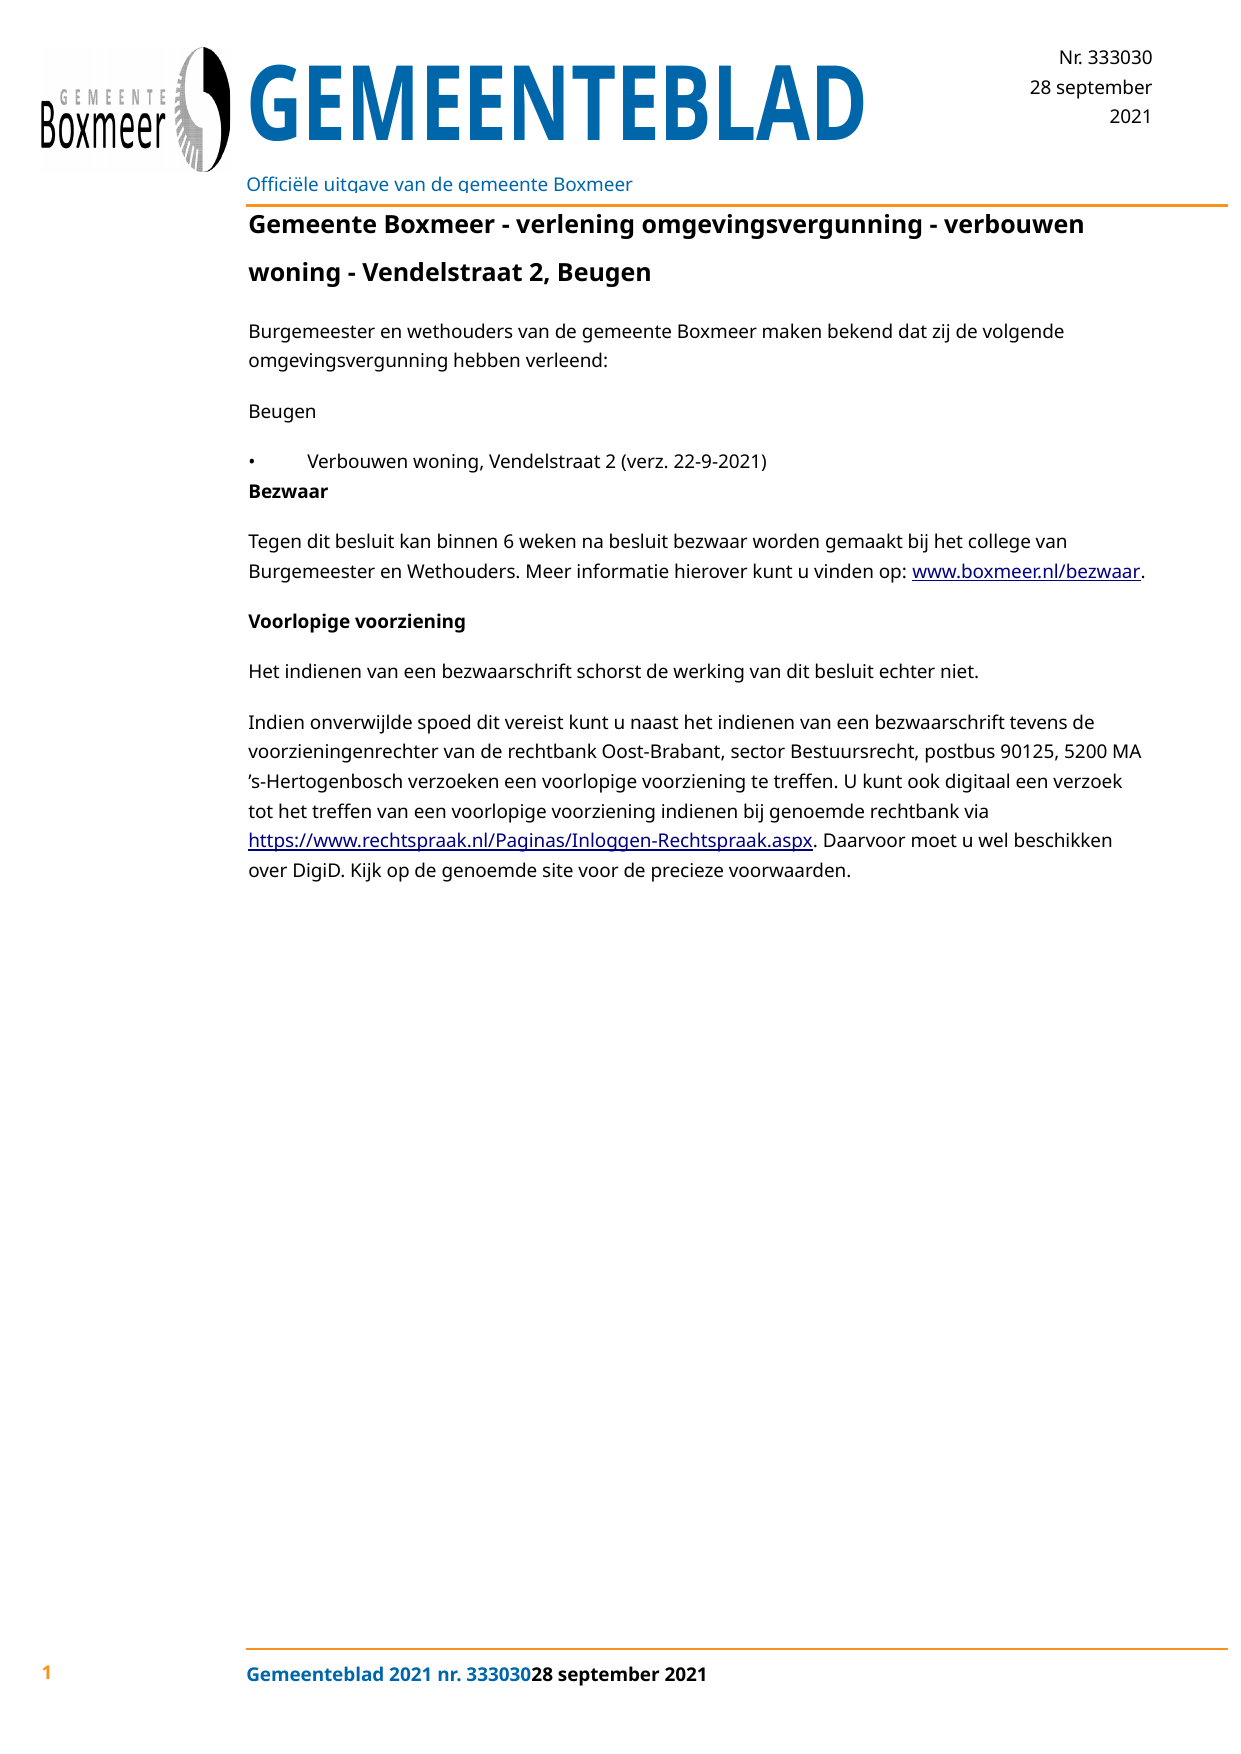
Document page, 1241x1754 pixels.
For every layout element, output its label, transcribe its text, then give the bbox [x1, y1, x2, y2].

text Beugen [248, 398, 1152, 424]
text Het indienen van een bezwaarschrift schorst de werking van dit besluit echter niet. [248, 659, 1152, 684]
text Bezwaar [248, 478, 1152, 504]
text Tegen dit besluit kan binnen 6 weken na besluit bezwaar worden gemaakt bij het college van Burgemeester en Wethouders. Meer informatie hierover kunt u vinden op: www.boxmeer.nl/bezwaar. [248, 528, 1152, 584]
list Verbouwen woning, Vendelstraat 2 (verz. 22-9-2021) [248, 448, 1152, 474]
text Burgemeester en wethouders van de gemeente Boxmeer maken bekend dat zij de volgende omgevingsvergunning hebben verleend: [248, 318, 1152, 373]
text Gemeente Boxmeer - verlening omgevingsvergunning - verbouwen woning - Vendelstraat 2, Beugen [248, 207, 1152, 288]
text Indien onverwijlde spoed dit vereist kunt u naast het indienen van een bezwaarschrift tevens de voorzieningenrechter van de rechtbank Oost-Brabant, sector Bestuursrecht, postbus 90125, 5200 MA ’s-Hertogenbosch verzoeken een voorlopige voorziening te treffen. U kunt ook digitaal een verzoek tot het treffen van een voorlopige voorziening indienen bij genoemde rechtbank via https://www.rechtspraak.nl/Paginas/Inloggen-Rechtspraak.aspx. Daarvoor moet u wel beschikken over DigiD. Kijk op de genoemde site voor de precieze voorwaarden. [248, 709, 1152, 883]
picture [41, 47, 231, 172]
text Voorlopige voorziening [248, 608, 1152, 634]
